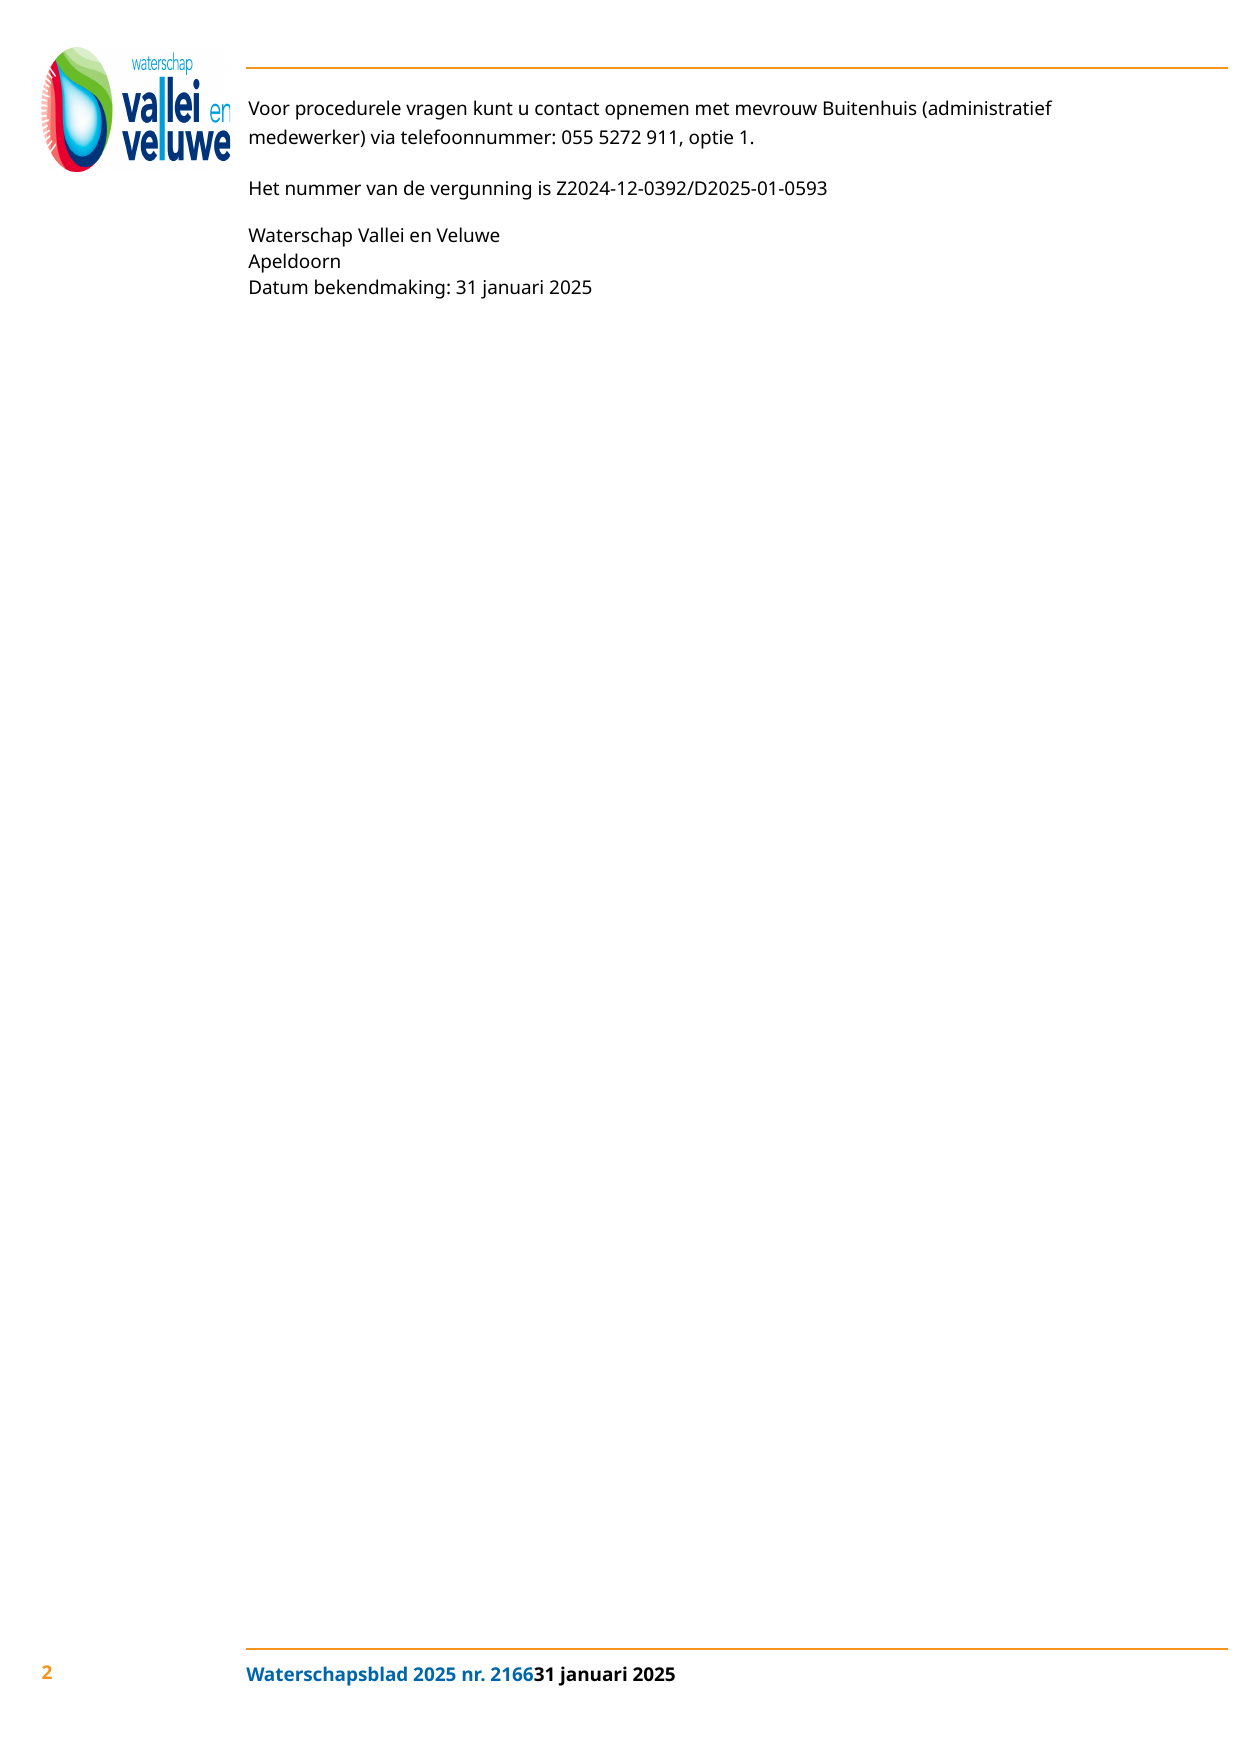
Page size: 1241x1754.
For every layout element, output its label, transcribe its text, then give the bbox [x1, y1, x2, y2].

picture [41, 47, 231, 172]
text Datum bekendmaking: 31 januari 2025 [248, 274, 1152, 300]
text Waterschap Vallei en Veluwe [248, 223, 1152, 248]
text Apeldoorn [248, 248, 1152, 274]
text Het nummer van de vergunning is Z2024-12-0392/D2025-01-0593 [248, 175, 1152, 201]
text Voor procedurele vragen kunt u contact opnemen met mevrouw Buitenhuis (administratief medewerker) via telefoonnummer: 055 5272 911, optie 1. [248, 95, 1152, 150]
